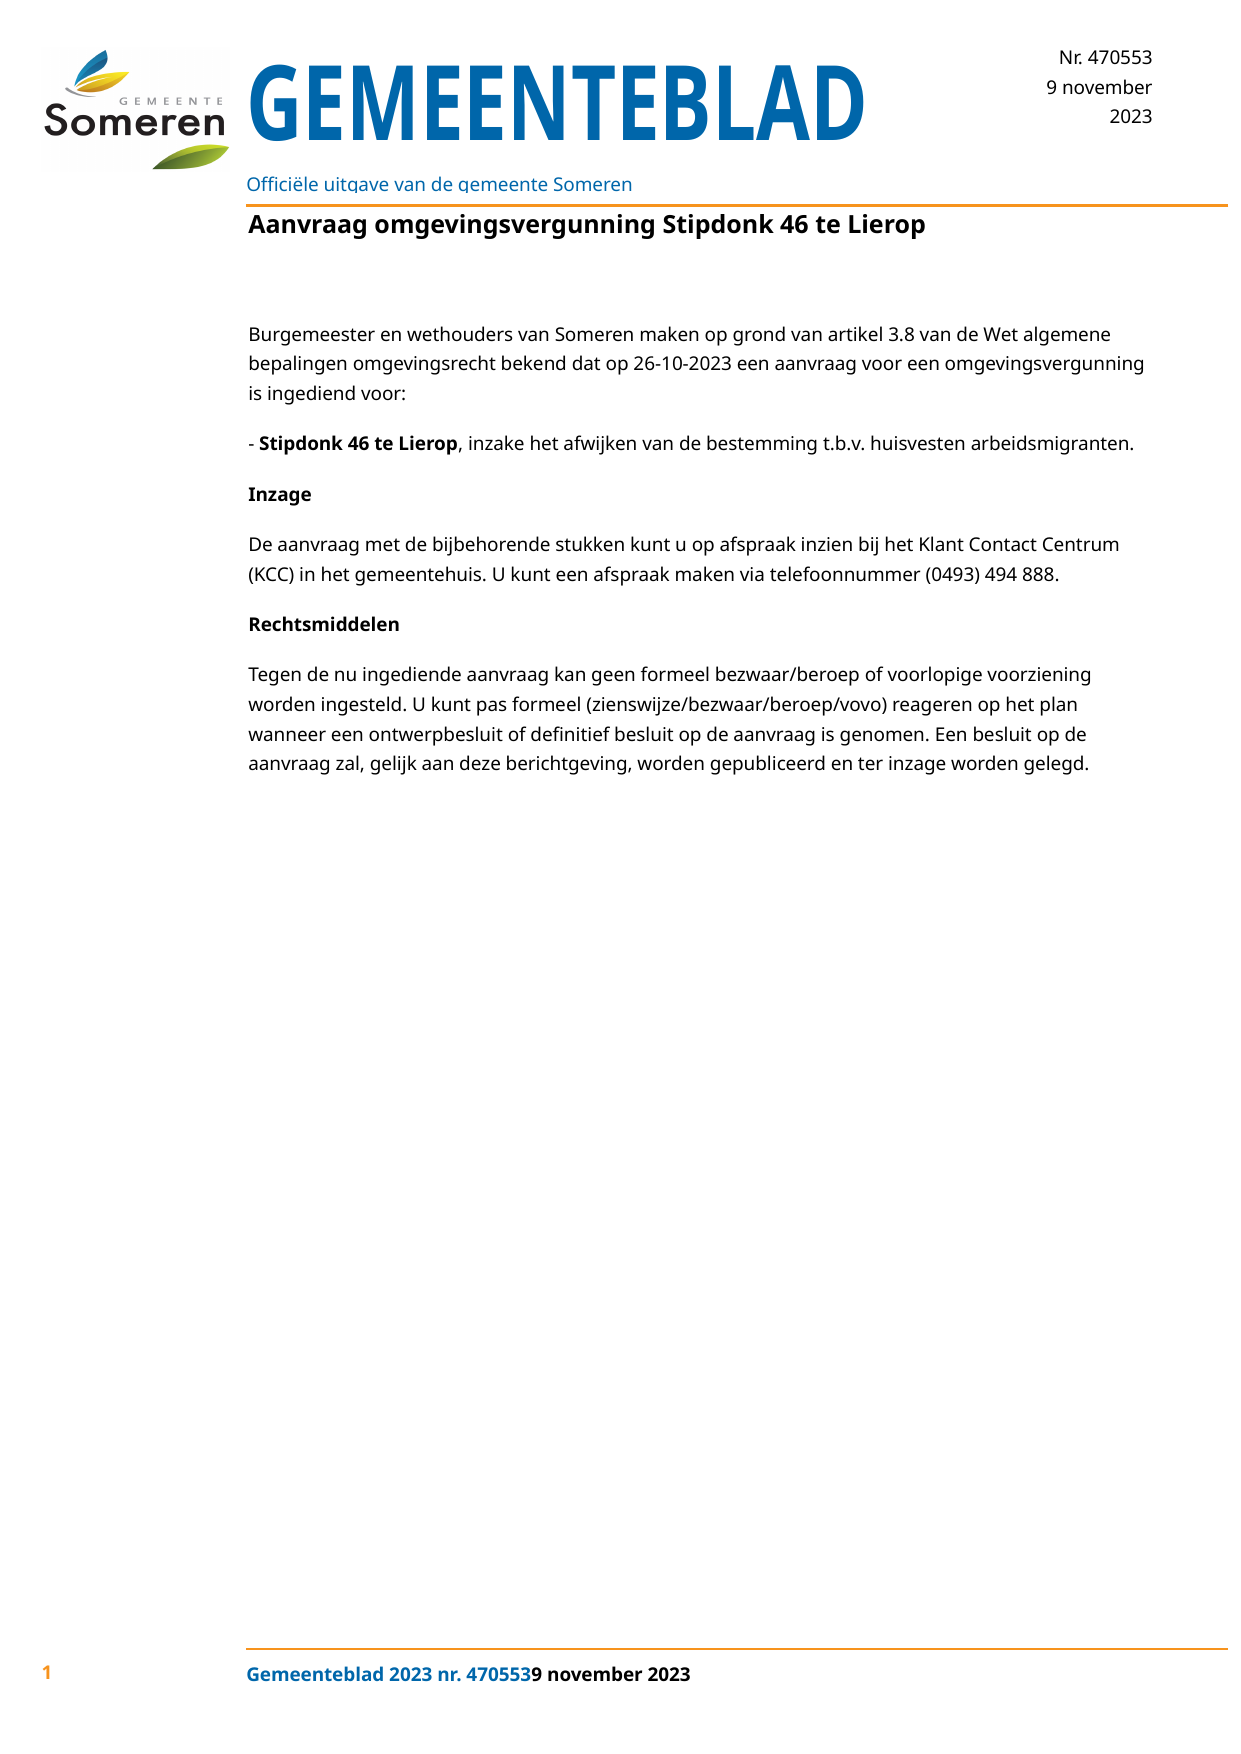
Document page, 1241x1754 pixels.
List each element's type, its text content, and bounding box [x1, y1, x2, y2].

text Tegen de nu ingediende aanvraag kan geen formeel bezwaar/beroep of voorlopige voorziening worden ingesteld. U kunt pas formeel (zienswijze/bezwaar/beroep/vovo) reageren op het plan wanneer een ontwerpbesluit of definitief besluit op de aanvraag is genomen. Een besluit op de aanvraag zal, gelijk aan deze berichtgeving, worden gepubliceerd en ter inzage worden gelegd. [248, 662, 1152, 776]
text Aanvraag omgevingsvergunning Stipdonk 46 te Lierop [248, 207, 1152, 241]
text - Stipdonk 46 te Lierop, inzake het afwijken van de bestemming t.b.v. huisvesten arbeidsmigranten. [248, 430, 1152, 456]
text Rechtsmiddelen [248, 611, 1152, 637]
picture [41, 47, 231, 172]
text Inzage [248, 481, 1152, 506]
text De aanvraag met de bijbehorende stukken kunt u op afspraak inzien bij het Klant Contact Centrum (KCC) in het gemeentehuis. U kunt een afspraak maken via telefoonnummer (0493) 494 888. [248, 531, 1152, 586]
text Burgemeester en wethouders van Someren maken op grond van artikel 3.8 van de Wet algemene bepalingen omgevingsrecht bekend dat op 26-10-2023 een aanvraag voor een omgevingsvergunning is ingediend voor: [248, 321, 1152, 406]
